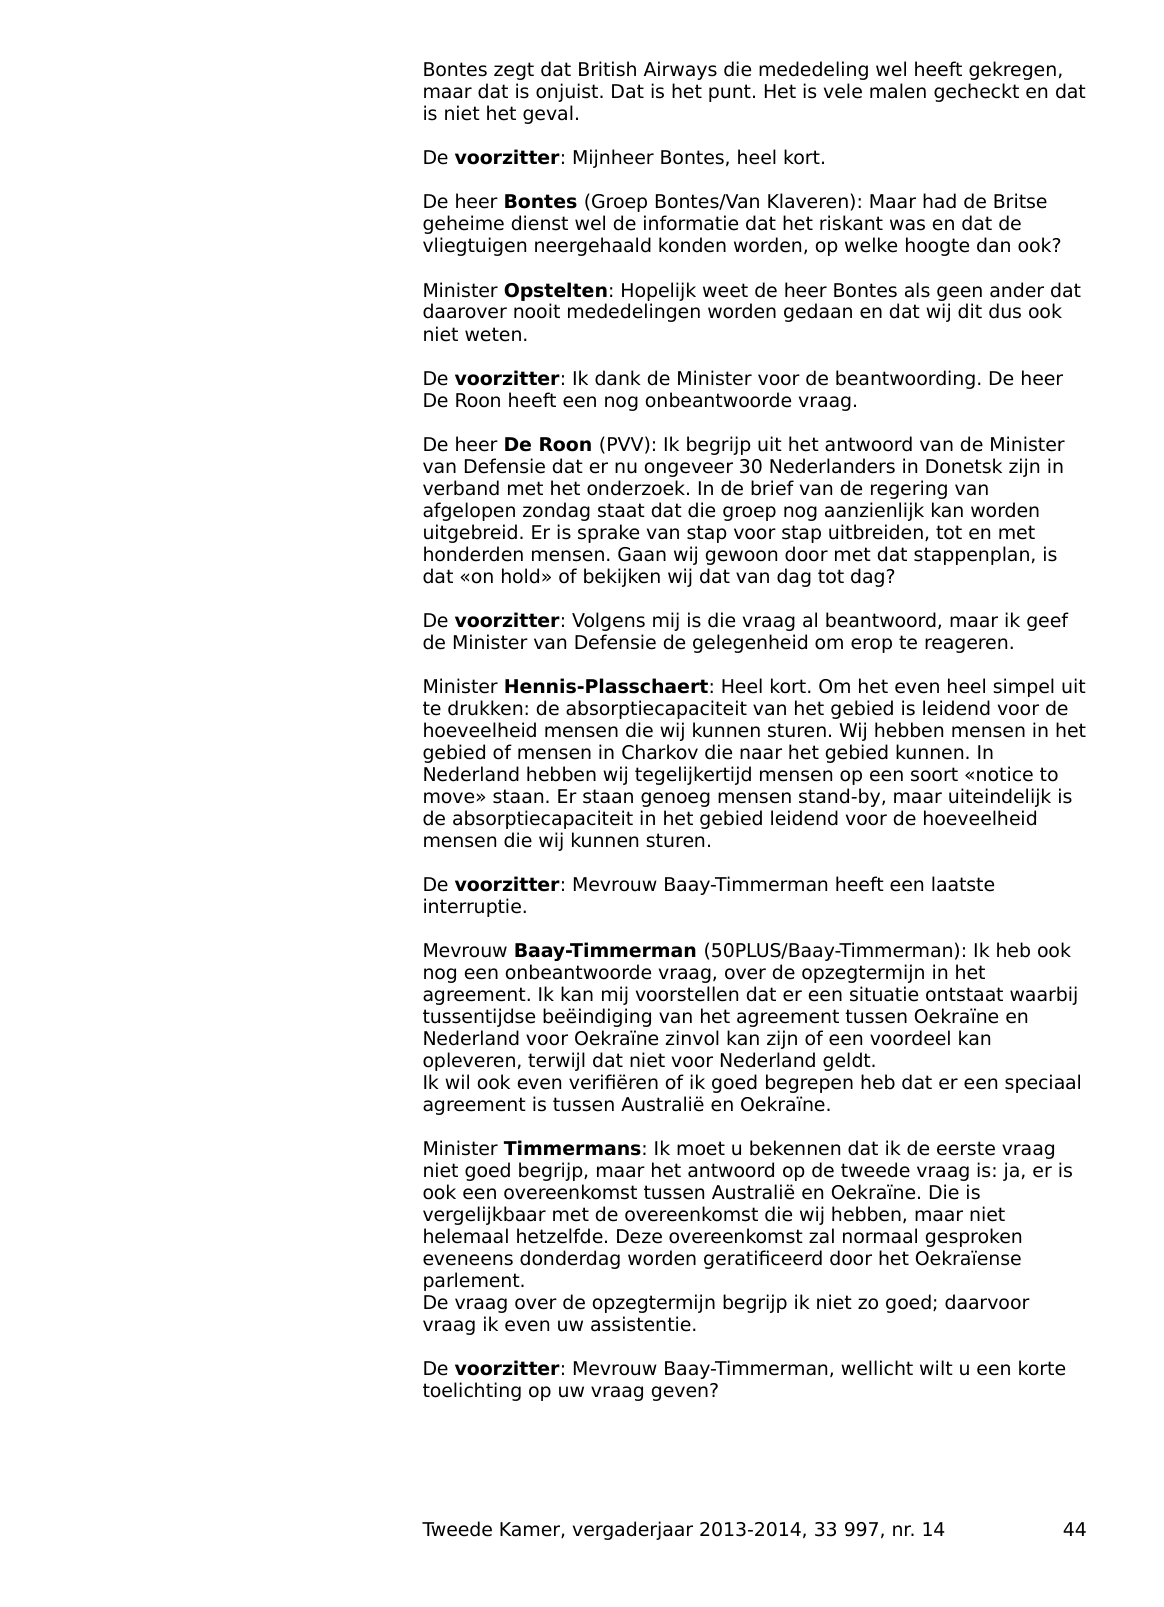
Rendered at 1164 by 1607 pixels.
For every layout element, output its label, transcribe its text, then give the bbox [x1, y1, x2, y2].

text Minister Timmermans: Ik moet u bekennen dat ik de eerste vraag niet goed begrijp, maar het antwoord op de tweede vraag is: ja, er is ook een overeenkomst tussen Australië en Oekraïne. Die is vergelijkbaar met de overeenkomst die wij hebben, maar niet helemaal hetzelfde. Deze overeenkomst zal normaal gesproken eveneens donderdag worden geratificeerd door het Oekraïense parlement. [422, 1138, 1087, 1292]
text Ik wil ook even verifiëren of ik goed begrepen heb dat er een speciaal agreement is tussen Australië en Oekraïne. [422, 1072, 1087, 1116]
text Minister Opstelten: Hopelijk weet de heer Bontes als geen ander dat daarover nooit mededelingen worden gedaan en dat wij dit dus ook niet weten. [422, 279, 1087, 345]
text De voorzitter: Ik dank de Minister voor de beantwoording. De heer De Roon heeft een nog onbeantwoorde vraag. [422, 368, 1087, 412]
text Minister Hennis-Plasschaert: Heel kort. Om het even heel simpel uit te drukken: de absorptiecapaciteit van het gebied is leidend voor de hoeveelheid mensen die wij kunnen sturen. Wij hebben mensen in het gebied of mensen in Charkov die naar het gebied kunnen. In Nederland hebben wij tegelijkertijd mensen op een soort «notice to move» staan. Er staan genoeg mensen stand-by, maar uiteindelijk is de absorptiecapaciteit in het gebied leidend voor de hoeveelheid mensen die wij kunnen sturen. [422, 676, 1087, 852]
text De voorzitter: Mevrouw Baay-Timmerman, wellicht wilt u een korte toelichting op uw vraag geven? [422, 1358, 1087, 1402]
text De vraag over de opzegtermijn begrijp ik niet zo goed; daarvoor vraag ik even uw assistentie. [422, 1292, 1087, 1336]
text Mevrouw Baay-Timmerman (50PLUS/Baay-Timmerman): Ik heb ook nog een onbeantwoorde vraag, over de opzegtermijn in het agreement. Ik kan mij voorstellen dat er een situatie ontstaat waarbij tussentijdse beëindiging van het agreement tussen Oekraïne en Nederland voor Oekraïne zinvol kan zijn of een voordeel kan opleveren, terwijl dat niet voor Nederland geldt. [422, 940, 1087, 1072]
text De voorzitter: Mevrouw Baay-Timmerman heeft een laatste interruptie. [422, 874, 1087, 918]
text De heer De Roon (PVV): Ik begrijp uit het antwoord van de Minister van Defensie dat er nu ongeveer 30 Nederlanders in Donetsk zijn in verband met het onderzoek. In de brief van de regering van afgelopen zondag staat dat die groep nog aanzienlijk kan worden uitgebreid. Er is sprake van stap voor stap uitbreiden, tot en met honderden mensen. Gaan wij gewoon door met dat stappenplan, is dat «on hold» of bekijken wij dat van dag tot dag? [422, 434, 1087, 588]
text Bontes zegt dat British Airways die mededeling wel heeft gekregen, maar dat is onjuist. Dat is het punt. Het is vele malen gecheckt en dat is niet het geval. [422, 59, 1087, 125]
text De voorzitter: Mijnheer Bontes, heel kort. [422, 147, 1087, 169]
text De voorzitter: Volgens mij is die vraag al beantwoord, maar ik geef de Minister van Defensie de gelegenheid om erop te reageren. [422, 610, 1087, 654]
text De heer Bontes (Groep Bontes/Van Klaveren): Maar had de Britse geheime dienst wel de informatie dat het riskant was en dat de vliegtuigen neergehaald konden worden, op welke hoogte dan ook? [422, 191, 1087, 257]
